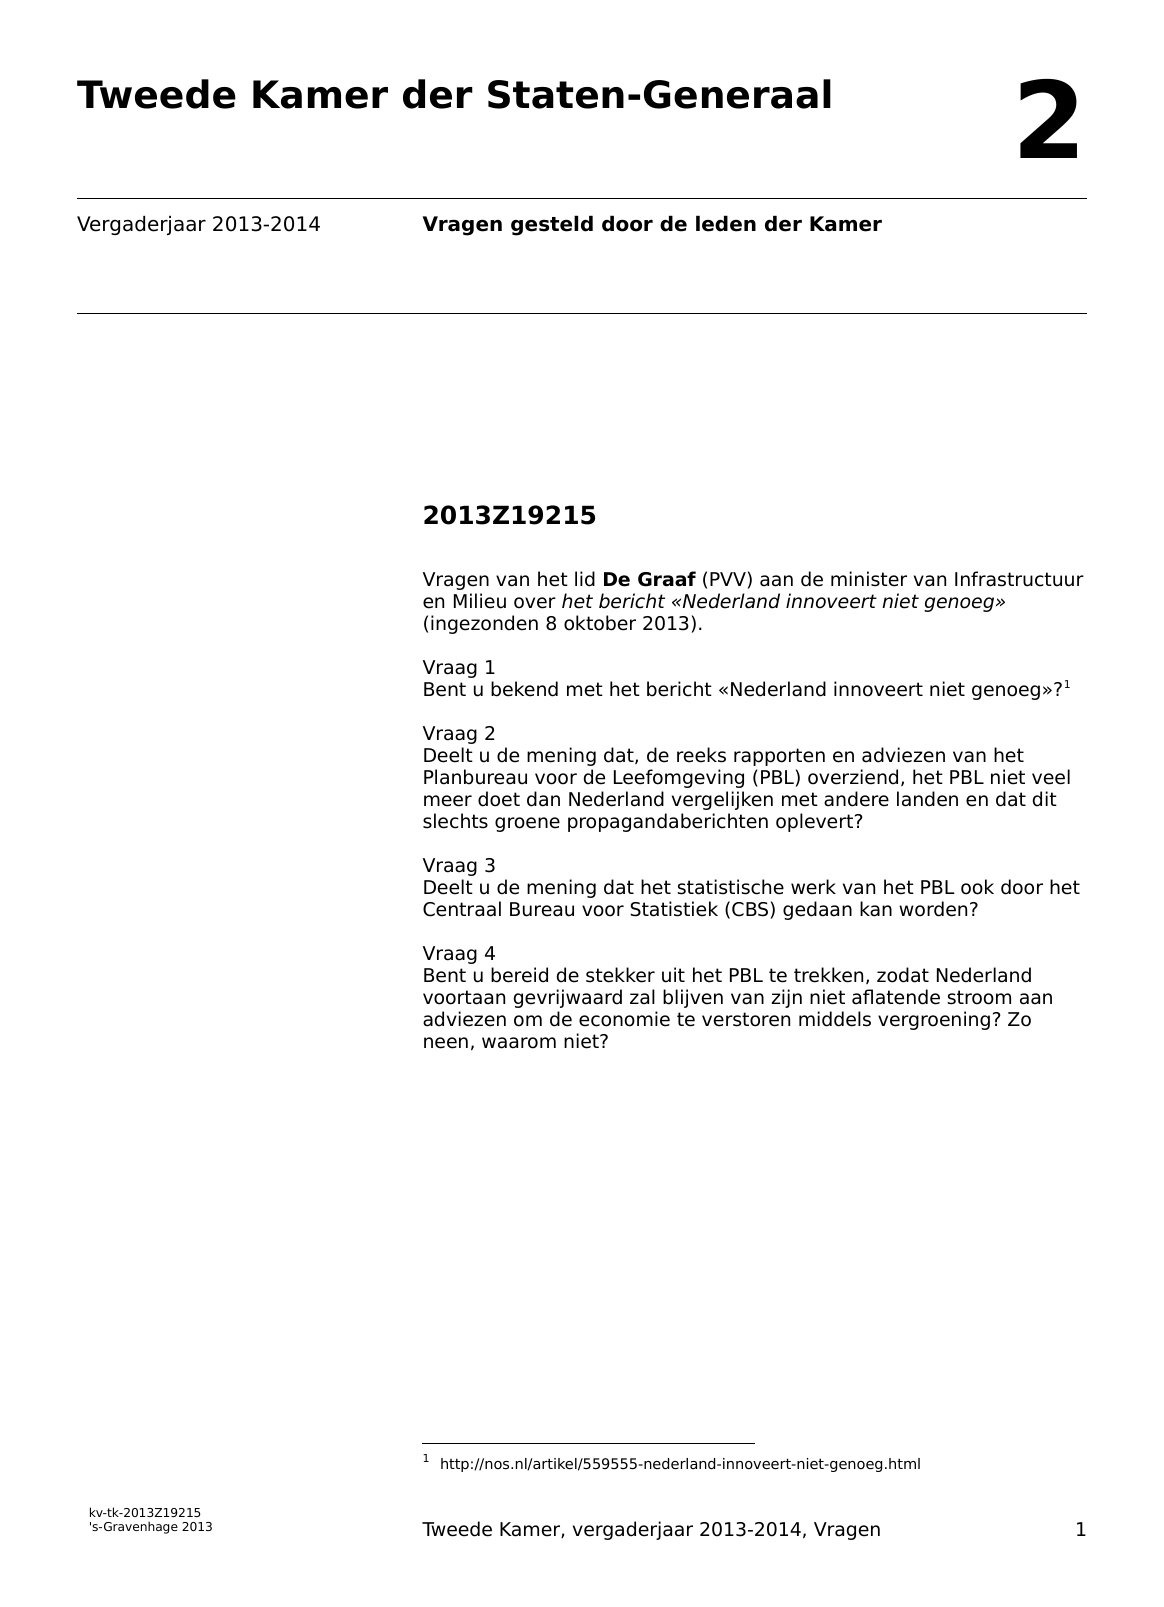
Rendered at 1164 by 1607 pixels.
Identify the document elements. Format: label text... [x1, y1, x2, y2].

text Bent u bekend met het bericht «Nederland innoveert niet genoeg»? [422, 679, 1087, 701]
table_cell Vragen gesteld door de leden der Kamer [422, 199, 1087, 313]
text kv-tk-2013Z19215 [88, 1506, 323, 1520]
text 2013Z19215 [422, 501, 1087, 531]
text 's-Gravenhage 2013 [88, 1520, 323, 1534]
text Vraag 4 [422, 943, 1087, 965]
text Vraag 2 [422, 723, 1087, 745]
text Bent u bereid de stekker uit het PBL te trekken, zodat Nederland voortaan gevrijwaard zal blijven van zijn niet aflatende stroom aan adviezen om de economie te verstoren middels vergroening? Zo neen, waarom niet? [422, 965, 1087, 1053]
text Vraag 1 [422, 657, 1087, 679]
text Deelt u de mening dat, de reeks rapporten en adviezen van het Planbureau voor de Leefomgeving (PBL) overziend, het PBL niet veel meer doet dan Nederland vergelijken met andere landen en dat dit slechts groene propagandaberichten oplevert? [422, 745, 1087, 833]
table_cell Vergaderjaar 2013-2014 [77, 199, 422, 313]
table_header 2 [886, 59, 1087, 198]
text Deelt u de mening dat het statistische werk van het PBL ook door het Centraal Bureau voor Statistiek (CBS) gedaan kan worden? [422, 877, 1087, 921]
text Vragen van het lid De Graaf (PVV) aan de minister van Infrastructuur en Milieu over het bericht «Nederland innoveert niet genoeg» (ingezonden 8 oktober 2013). [422, 569, 1087, 635]
table_header Tweede Kamer der Staten-Generaal [77, 59, 886, 198]
text http://nos.nl/artikel/559555-nederland-innoveert-niet-genoeg.html [422, 1452, 1087, 1474]
text Vraag 3 [422, 855, 1087, 877]
